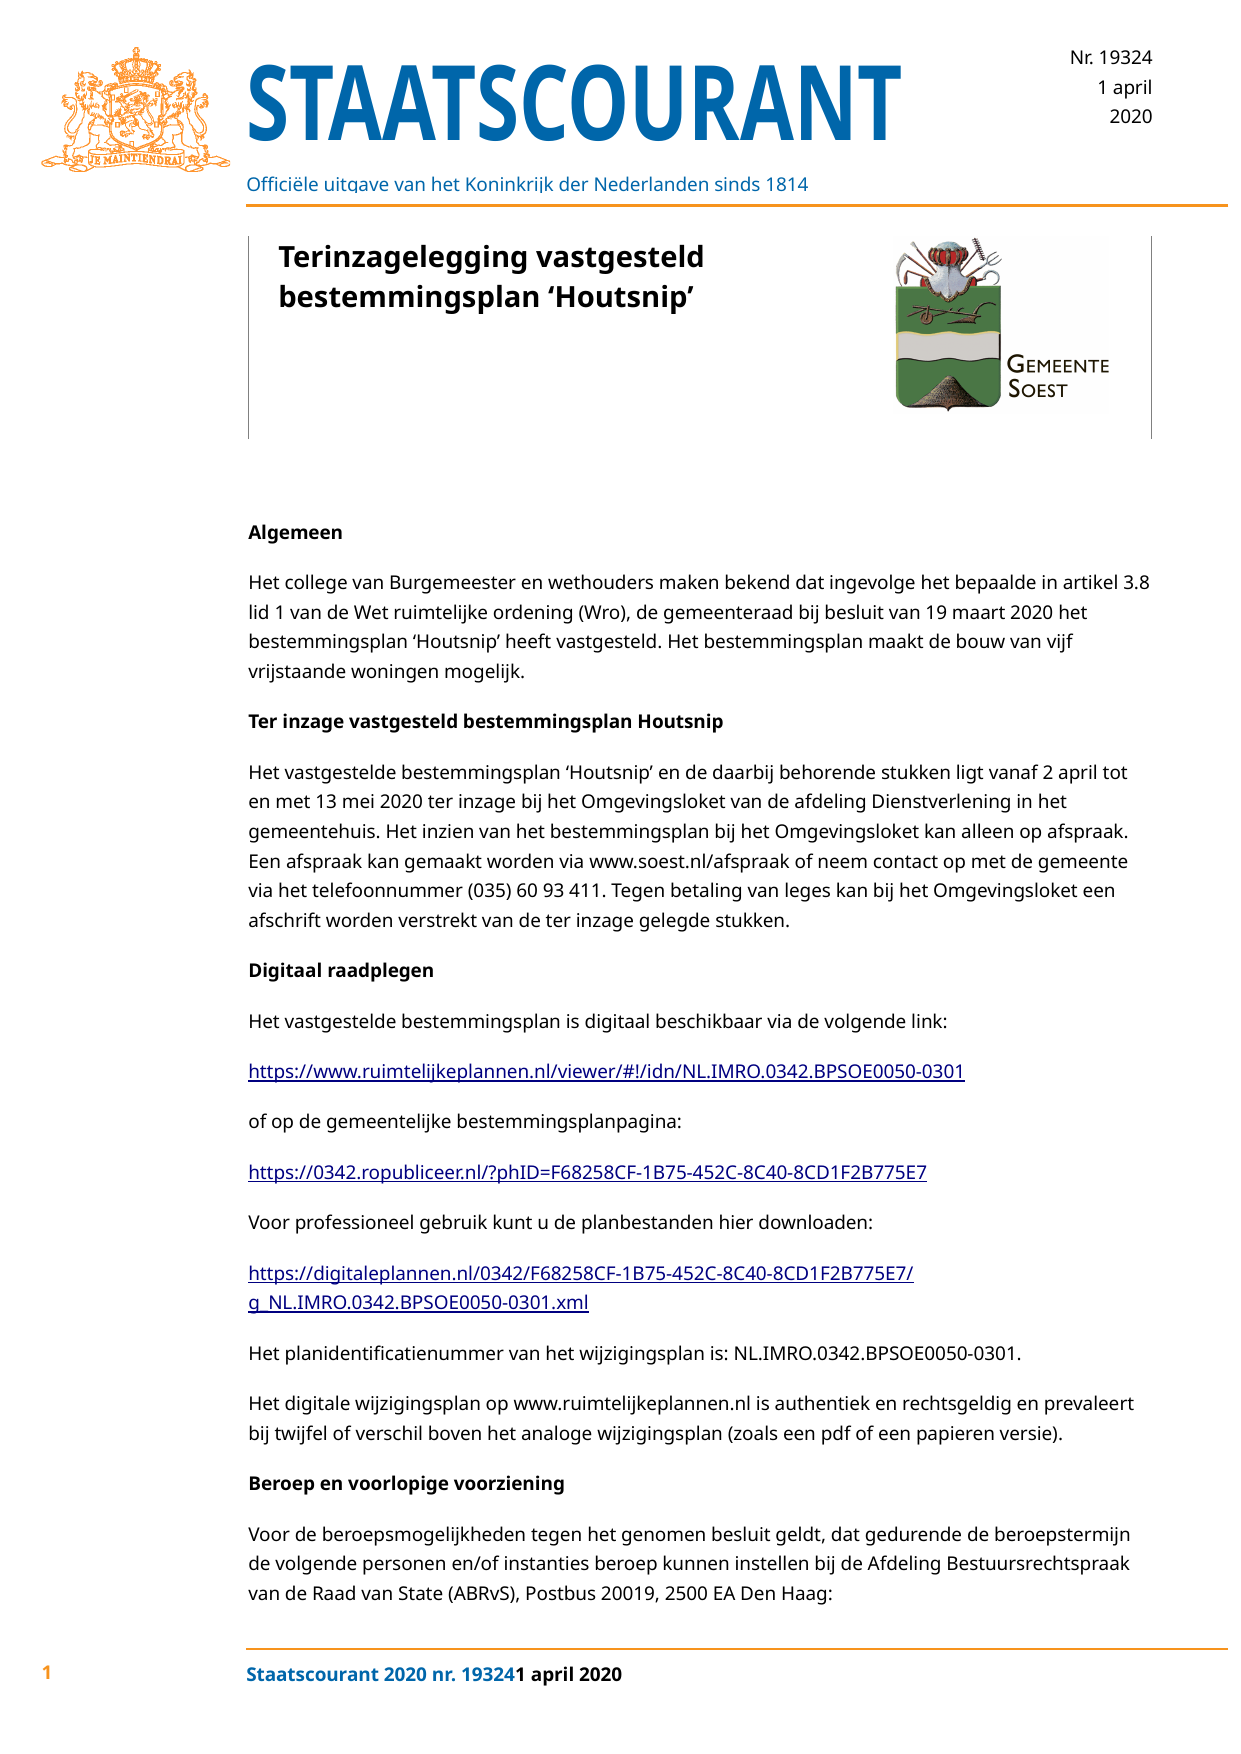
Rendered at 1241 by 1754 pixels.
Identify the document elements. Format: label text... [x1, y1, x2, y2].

picture [41, 47, 231, 172]
text Het college van Burgemeester en wethouders maken bekend dat ingevolge het bepaalde in artikel 3.8 lid 1 van de Wet ruimtelijke ordening (Wro), de gemeenteraad bij besluit van 19 maart 2020 het bestemmingsplan ‘Houtsnip’ heeft vastgesteld. Het bestemmingsplan maakt de bouw van vijf vrijstaande woningen mogelijk. [248, 569, 1152, 684]
text Het digitale wijzigingsplan op www.ruimtelijkeplannen.nl is authentiek en rechtsgeldig en prevaleert bij twijfel of verschil boven het analoge wijzigingsplan (zoals een pdf of een papieren versie). [248, 1390, 1152, 1446]
text Voor professioneel gebruik kunt u de planbestanden hier downloaden: [248, 1209, 1152, 1235]
text https://0342.ropubliceer.nl/?phID=F68258CF-1B75-452C-8C40-8CD1F2B775E7 [248, 1159, 1152, 1185]
text Het vastgestelde bestemmingsplan is digitaal beschikbaar via de volgende link: [248, 1008, 1152, 1033]
text of op de gemeentelijke bestemmingsplanpagina: [248, 1109, 1152, 1134]
table_header [850, 236, 892, 413]
text Voor de beroepsmogelijkheden tegen het genomen besluit geldt, dat gedurende de beroepstermijn de volgende personen en/of instanties beroep kunnen instellen bij de Afdeling Bestuursrechtspraak van de Raad van State (ABRvS), Postbus 20019, 2500 EA Den Haag: [248, 1521, 1152, 1606]
text Beroep en voorlopige voorziening [248, 1470, 1152, 1496]
table_header [1109, 236, 1151, 413]
text Algemeen [248, 519, 1152, 545]
text Het planidentificatienummer van het wijzigingsplan is: NL.IMRO.0342.BPSOE0050-0301. [248, 1340, 1152, 1366]
picture [892, 236, 1109, 414]
table_header [850, 414, 1151, 439]
text Het vastgestelde bestemmingsplan ‘Houtsnip’ en de daarbij behorende stukken ligt vanaf 2 april tot en met 13 mei 2020 ter inzage bij het Omgevingsloket van de afdeling Dienstverlening in het gemeentehuis. Het inzien van het bestemmingsplan bij het Omgevingsloket kan alleen op afspraak. Een afspraak kan gemaakt worden via www.soest.nl/afspraak of neem contact op met de gemeente via het telefoonnummer (035) 60 93 411. Tegen betaling van leges kan bij het Omgevingsloket een afschrift worden verstrekt van de ter inzage gelegde stukken. [248, 759, 1152, 933]
text Digitaal raadplegen [248, 957, 1152, 983]
text Ter inzage vastgesteld bestemmingsplan Houtsnip [248, 709, 1152, 734]
text https://www.ruimtelijkeplannen.nl/viewer/#!/idn/NL.IMRO.0342.BPSOE0050-0301 [248, 1058, 1152, 1084]
table_header Terinzagelegging vastgesteld bestemmingsplan ‘Houtsnip’ [249, 236, 850, 439]
text https://digitaleplannen.nl/0342/F68258CF-1B75-452C-8C40-8CD1F2B775E7/g_NL.IMRO.0342.BPSOE0050-0301.xml [248, 1260, 1152, 1315]
